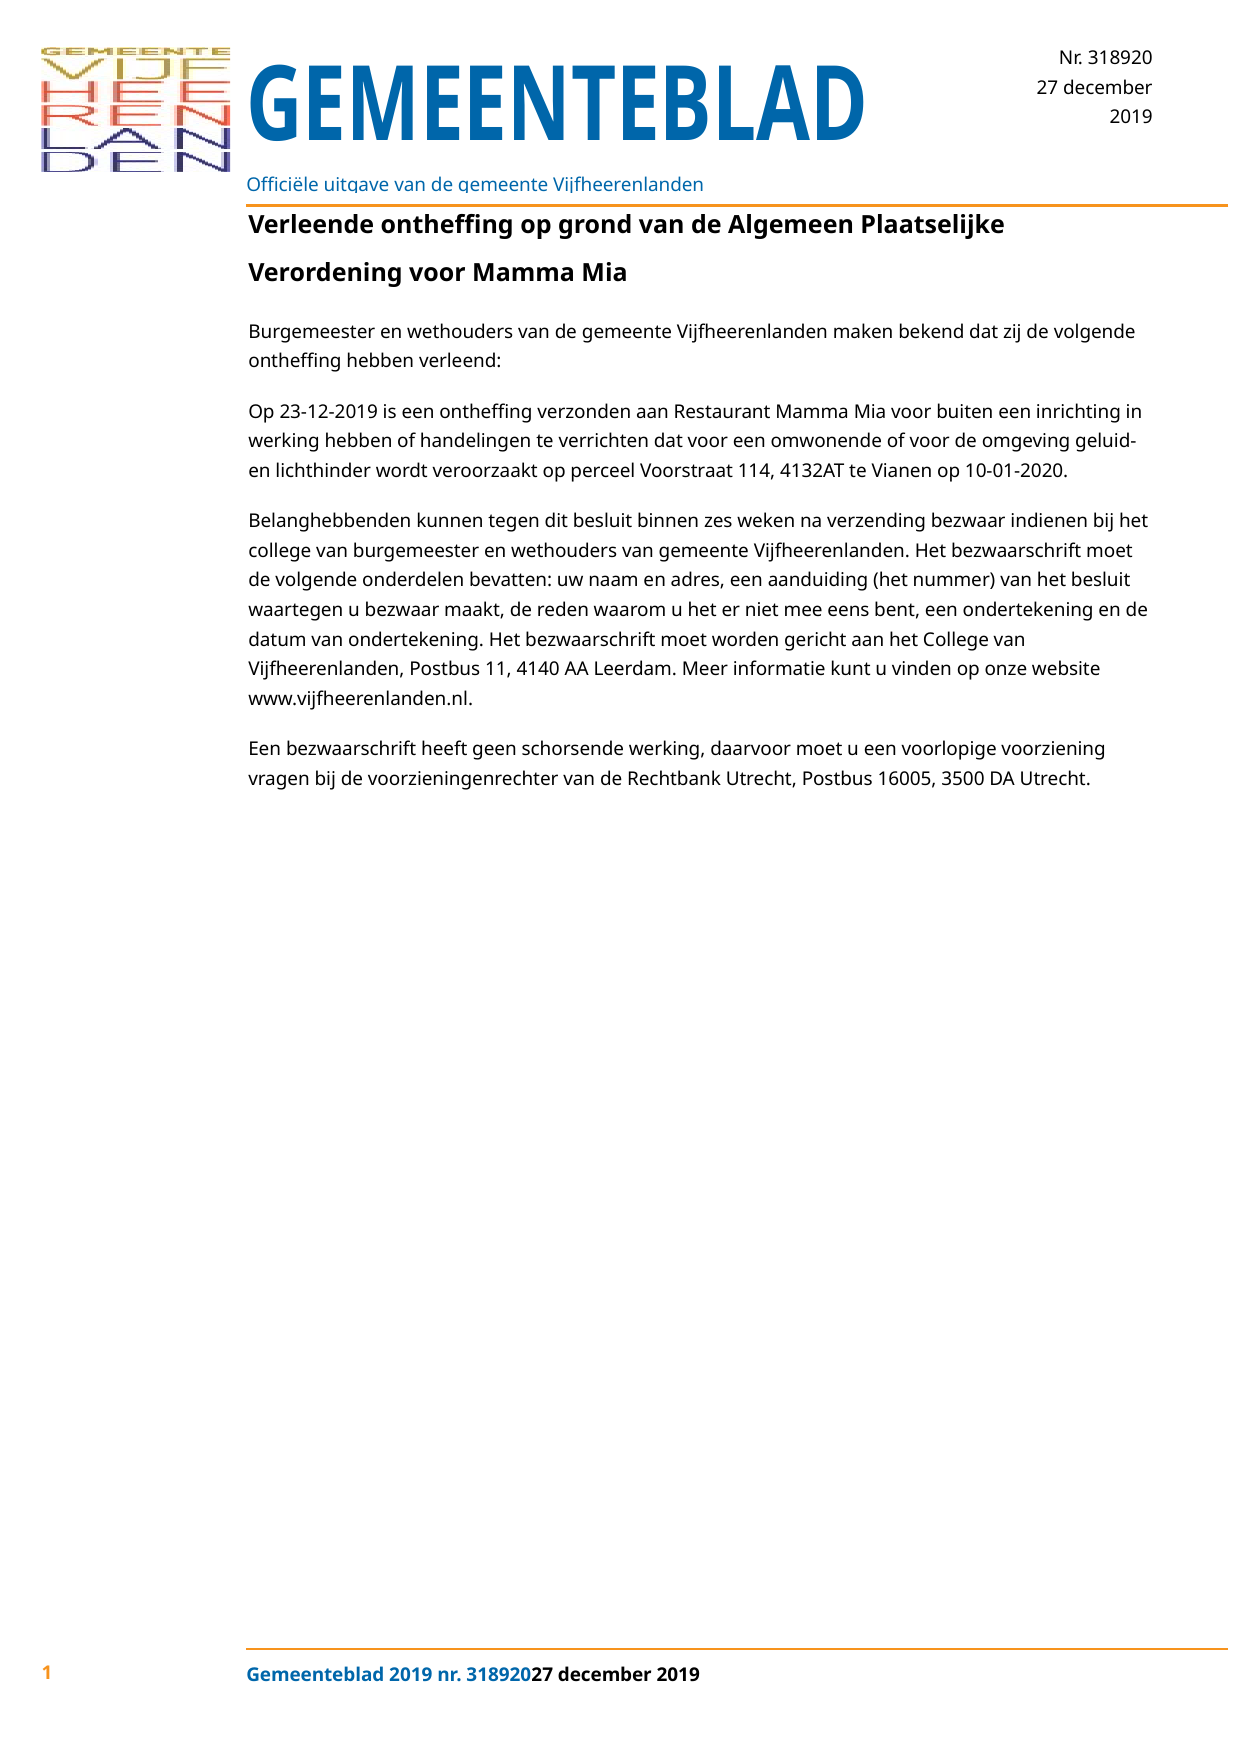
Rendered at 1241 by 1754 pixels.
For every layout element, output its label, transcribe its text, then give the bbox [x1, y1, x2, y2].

text Burgemeester en wethouders van de gemeente Vijfheerenlanden maken bekend dat zij de volgende ontheffing hebben verleend: [248, 318, 1152, 373]
text Een bezwaarschrift heeft geen schorsende werking, daarvoor moet u een voorlopige voorziening vragen bij de voorzieningenrechter van de Rechtbank Utrecht, Postbus 16005, 3500 DA Utrecht. [248, 735, 1152, 791]
text Belanghebbenden kunnen tegen dit besluit binnen zes weken na verzending bezwaar indienen bij het college van burgemeester en wethouders van gemeente Vijfheerenlanden. Het bezwaarschrift moet de volgende onderdelen bevatten: uw naam en adres, een aanduiding (het nummer) van het besluit waartegen u bezwaar maakt, de reden waarom u het er niet mee eens bent, een ondertekening en de datum van ondertekening. Het bezwaarschrift moet worden gericht aan het College van Vijfheerenlanden, Postbus 11, 4140 AA Leerdam. Meer informatie kunt u vinden op onze website www.vijfheerenlanden.nl. [248, 507, 1152, 711]
text Verleende ontheffing op grond van de Algemeen Plaatselijke Verordening voor Mamma Mia [248, 207, 1152, 288]
text Op 23-12-2019 is een ontheffing verzonden aan Restaurant Mamma Mia voor buiten een inrichting in werking hebben of handelingen te verrichten dat voor een omwonende of voor de omgeving geluid- en lichthinder wordt veroorzaakt op perceel Voorstraat 114, 4132AT te Vianen op 10-01-2020. [248, 398, 1152, 483]
picture [41, 47, 231, 172]
